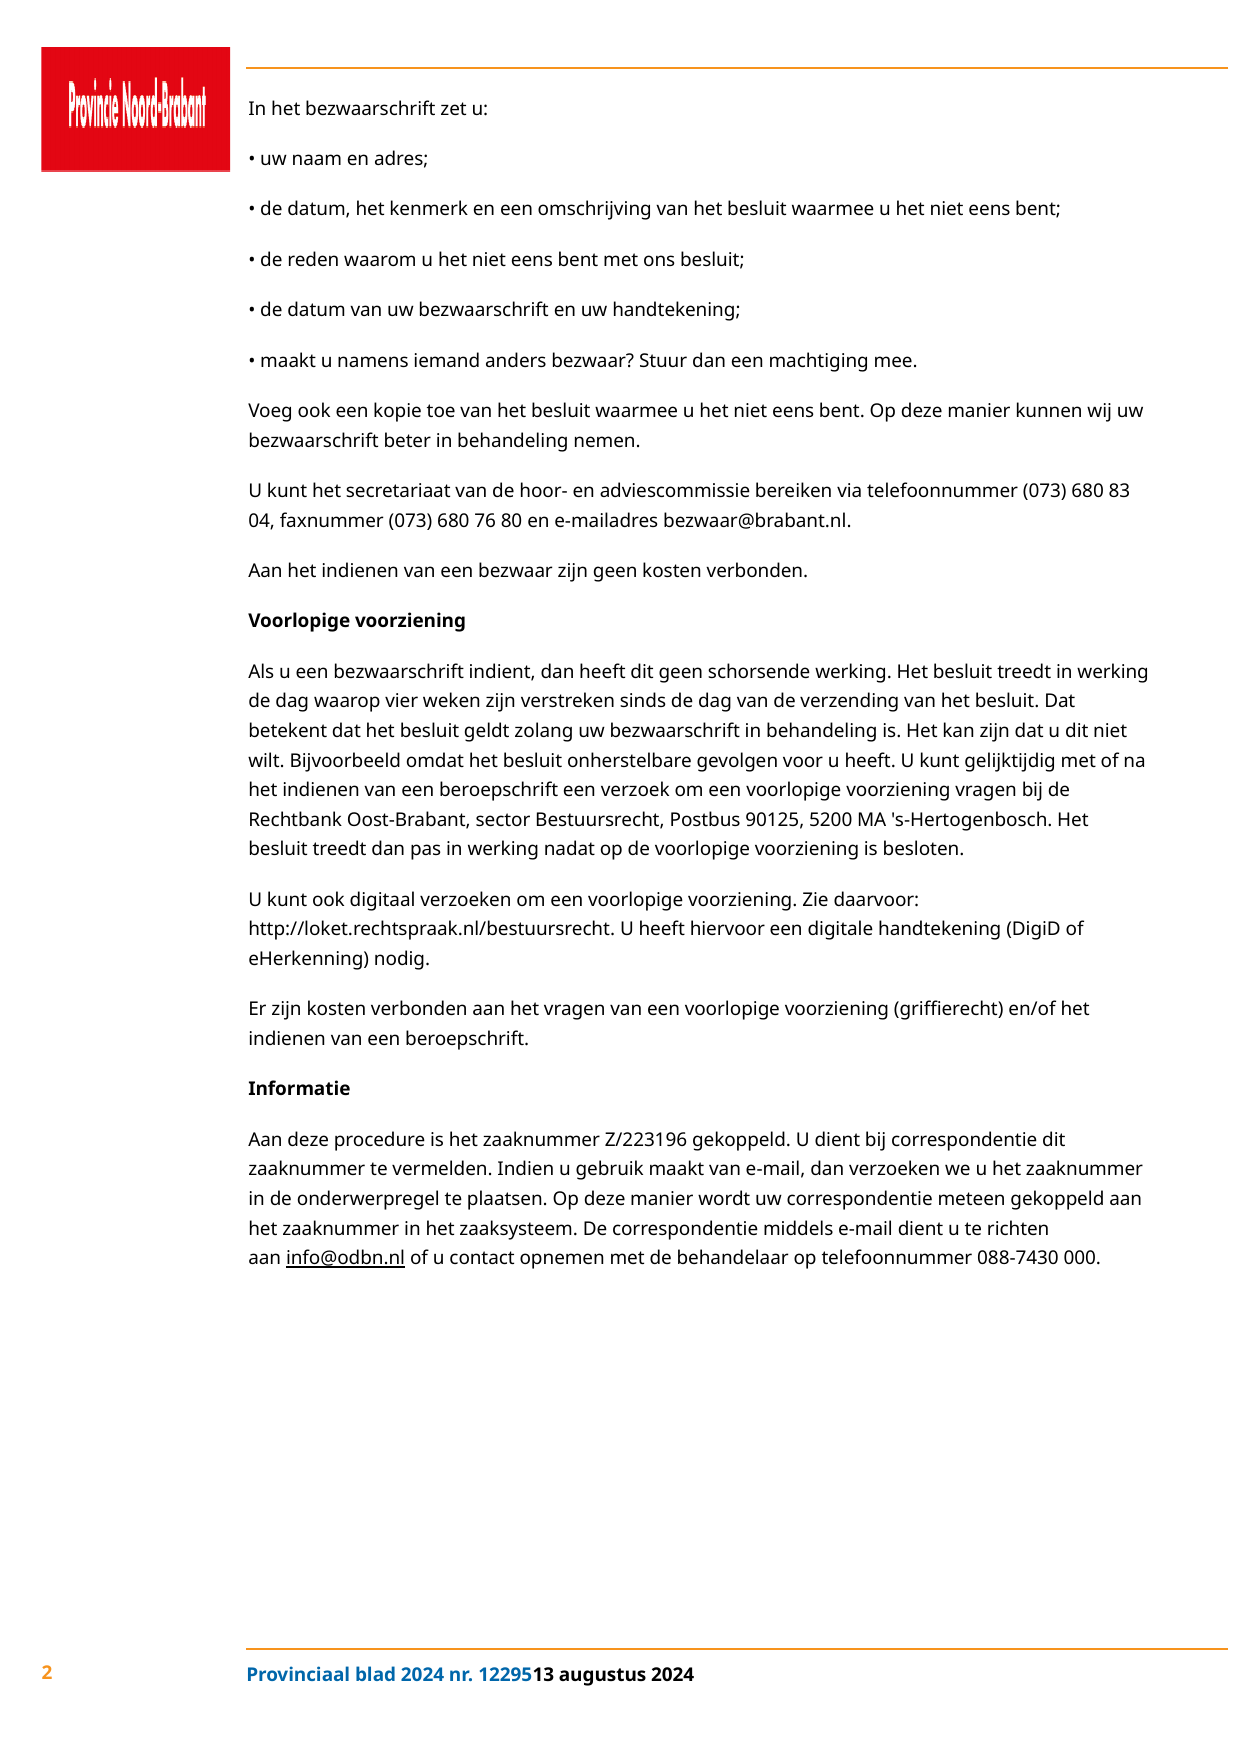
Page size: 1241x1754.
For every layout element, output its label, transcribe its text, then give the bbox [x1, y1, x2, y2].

text • de datum van uw bezwaarschrift en uw handtekening; [248, 296, 1152, 322]
text Informatie [248, 1076, 1152, 1101]
text U kunt het secretariaat van de hoor- en adviescommissie bereiken via telefoonnummer (073) 680 83 04, faxnummer (073) 680 76 80 en e-mailadres bezwaar@brabant.nl. [248, 477, 1152, 533]
text Er zijn kosten verbonden aan het vragen van een voorlopige voorziening (griffierecht) en/of het indienen van een beroepschrift. [248, 996, 1152, 1051]
text Voeg ook een kopie toe van het besluit waarmee u het niet eens bent. Op deze manier kunnen wij uw bezwaarschrift beter in behandeling nemen. [248, 397, 1152, 453]
text In het bezwaarschrift zet u: [248, 95, 1152, 121]
text Aan deze procedure is het zaaknummer Z/223196 gekoppeld. U dient bij correspondentie dit zaaknummer te vermelden. Indien u gebruik maakt van e-mail, dan verzoeken we u het zaaknummer in de onderwerpregel te plaatsen. Op deze manier wordt uw correspondentie meteen gekoppeld aan het zaaknummer in het zaaksysteem. De correspondentie middels e-mail dient u te richten aan info@odbn.nl of u contact opnemen met de behandelaar op telefoonnummer 088-7430 000. [248, 1126, 1152, 1270]
text • uw naam en adres; [248, 145, 1152, 171]
text • maakt u namens iemand anders bezwaar? Stuur dan een machtiging mee. [248, 347, 1152, 373]
text • de datum, het kenmerk en een omschrijving van het besluit waarmee u het niet eens bent; [248, 196, 1152, 221]
text Voorlopige voorziening [248, 608, 1152, 633]
text Aan het indienen van een bezwaar zijn geen kosten verbonden. [248, 557, 1152, 583]
text U kunt ook digitaal verzoeken om een voorlopige voorziening. Zie daarvoor: http://loket.rechtspraak.nl/bestuursrecht. U heeft hiervoor een digitale handtekening (DigiD of eHerkenning) nodig. [248, 886, 1152, 971]
text • de reden waarom u het niet eens bent met ons besluit; [248, 246, 1152, 272]
picture [41, 47, 231, 172]
text Als u een bezwaarschrift indient, dan heeft dit geen schorsende werking. Het besluit treedt in werking de dag waarop vier weken zijn verstreken sinds de dag van de verzending van het besluit. Dat betekent dat het besluit geldt zolang uw bezwaarschrift in behandeling is. Het kan zijn dat u dit niet wilt. Bijvoorbeeld omdat het besluit onherstelbare gevolgen voor u heeft. U kunt gelijktijdig met of na het indienen van een beroepschrift een verzoek om een voorlopige voorziening vragen bij de Rechtbank Oost-Brabant, sector Bestuursrecht, Postbus 90125, 5200 MA 's‑Hertogenbosch. Het besluit treedt dan pas in werking nadat op de voorlopige voorziening is besloten. [248, 658, 1152, 861]
